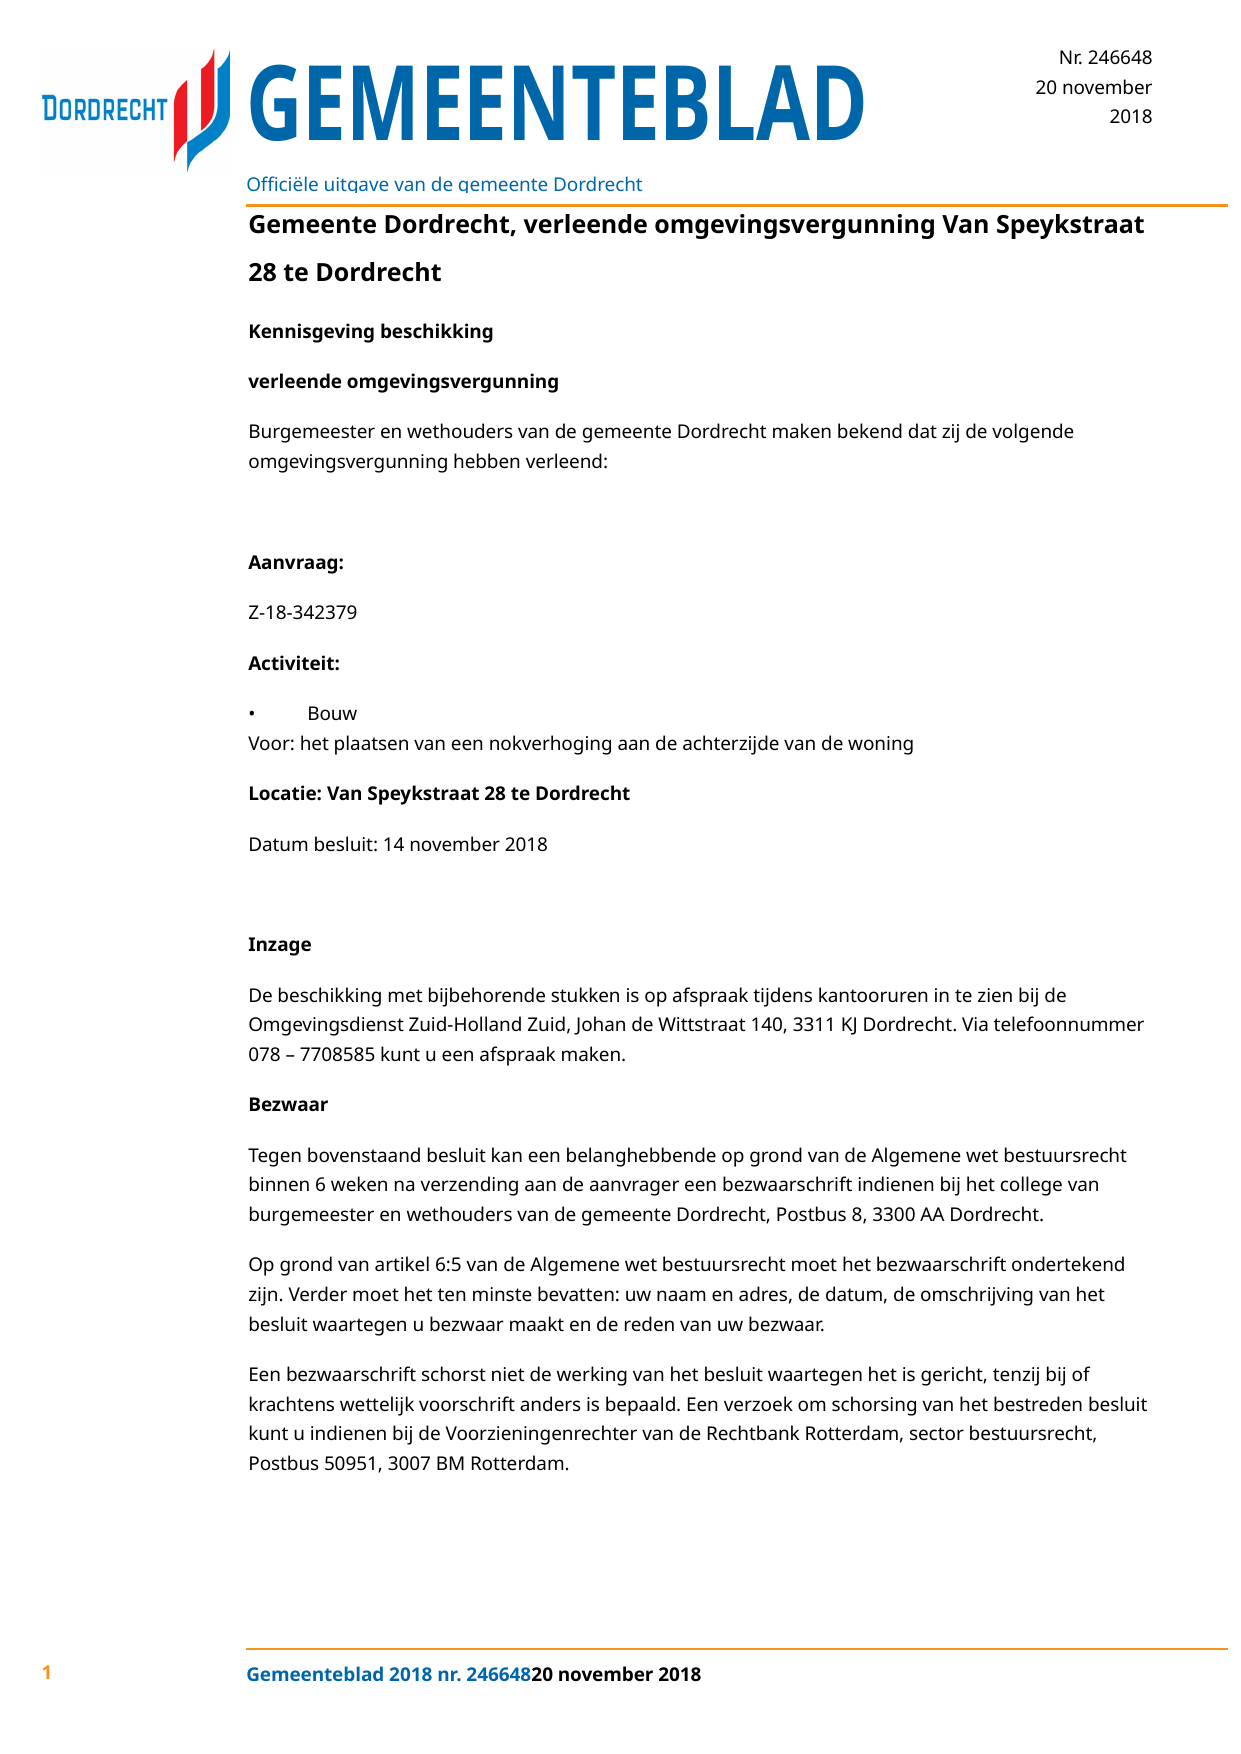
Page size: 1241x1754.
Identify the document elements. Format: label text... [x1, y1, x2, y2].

text Een bezwaarschrift schorst niet de werking van het besluit waartegen het is gericht, tenzij bij of krachtens wettelijk voorschrift anders is bepaald. Een verzoek om schorsing van het bestreden besluit kunt u indienen bij de Voorzieningenrechter van de Rechtbank Rotterdam, sector bestuursrecht, Postbus 50951, 3007 BM Rotterdam. [248, 1361, 1152, 1476]
text Tegen bovenstaand besluit kan een belanghebbende op grond van de Algemene wet bestuursrecht binnen 6 weken na verzending aan de aanvrager een bezwaarschrift indienen bij het college van burgemeester en wethouders van de gemeente Dordrecht, Postbus 8, 3300 AA Dordrecht. [248, 1142, 1152, 1227]
text Z-18-342379 [248, 599, 1152, 625]
text De beschikking met bijbehorende stukken is op afspraak tijdens kantooruren in te zien bij de Omgevingsdienst Zuid-Holland Zuid, Johan de Wittstraat 140, 3311 KJ Dordrecht. Via telefoonnummer 078 – 7708585 kunt u een afspraak maken. [248, 982, 1152, 1067]
text Activiteit: [248, 650, 1152, 676]
text Burgemeester en wethouders van de gemeente Dordrecht maken bekend dat zij de volgende omgevingsvergunning hebben verleend: [248, 419, 1152, 474]
text Kennisgeving beschikking [248, 318, 1152, 344]
text Inzage [248, 932, 1152, 957]
picture [41, 47, 231, 172]
text Bezwaar [248, 1092, 1152, 1117]
list Bouw [248, 700, 1152, 726]
text Aanvraag: [248, 549, 1152, 575]
text Op grond van artikel 6:5 van de Algemene wet bestuursrecht moet het bezwaarschrift ondertekend zijn. Verder moet het ten minste bevatten: uw naam en adres, de datum, de omschrijving van het besluit waartegen u bezwaar maakt en de reden van uw bezwaar. [248, 1252, 1152, 1337]
text verleende omgevingsvergunning [248, 368, 1152, 394]
text Datum besluit: 14 november 2018 [248, 831, 1152, 857]
text Gemeente Dordrecht, verleende omgevingsvergunning Van Speykstraat 28 te Dordrecht [248, 207, 1152, 288]
text Voor: het plaatsen van een nokverhoging aan de achterzijde van de woning [248, 730, 1152, 756]
text Locatie: Van Speykstraat 28 te Dordrecht [248, 780, 1152, 806]
